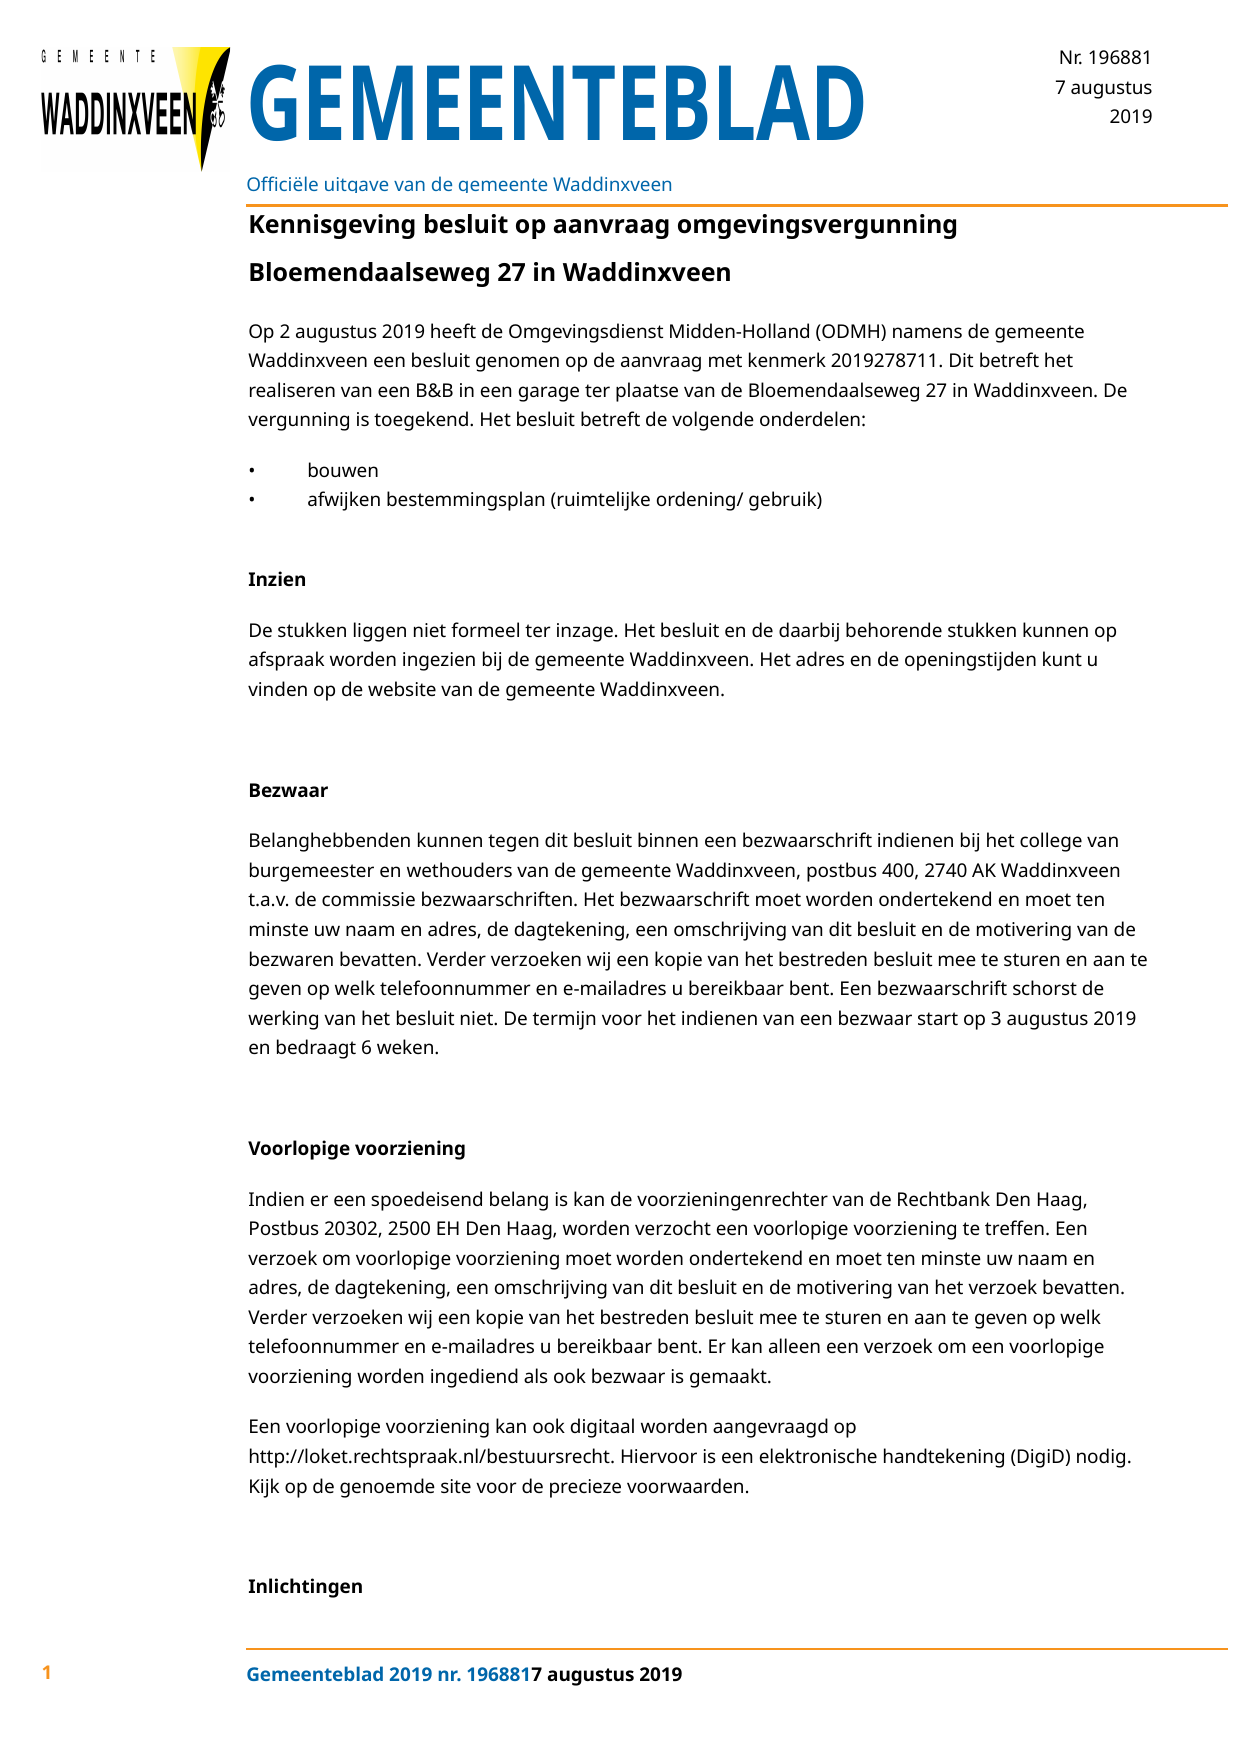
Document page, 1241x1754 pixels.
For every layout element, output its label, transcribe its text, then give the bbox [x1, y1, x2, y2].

text Kennisgeving besluit op aanvraag omgevingsvergunning Bloemendaalseweg 27 in Waddinxveen [248, 207, 1152, 288]
picture [41, 47, 231, 172]
list bouwen [248, 457, 1152, 483]
text Bezwaar [248, 777, 1152, 803]
text Een voorlopige voorziening kan ook digitaal worden aangevraagd op http://loket.rechtspraak.nl/bestuursrecht. Hiervoor is een elektronische handtekening (DigiD) nodig. Kijk op de genoemde site voor de precieze voorwaarden. [248, 1414, 1152, 1499]
text Voorlopige voorziening [248, 1135, 1152, 1161]
text Inlichtingen [248, 1574, 1152, 1599]
text De stukken liggen niet formeel ter inzage. Het besluit en de daarbij behorende stukken kunnen op afspraak worden ingezien bij de gemeente Waddinxveen. Het adres en de openingstijden kunt u vinden op de website van de gemeente Waddinxveen. [248, 617, 1152, 702]
text Inzien [248, 567, 1152, 592]
text Indien er een spoedeisend belang is kan de voorzieningenrechter van de Rechtbank Den Haag, Postbus 20302, 2500 EH Den Haag, worden verzocht een voorlopige voorziening te treffen. Een verzoek om voorlopige voorziening moet worden ondertekend en moet ten minste uw naam en adres, de dagtekening, een omschrijving van dit besluit en de motivering van het verzoek bevatten. Verder verzoeken wij een kopie van het bestreden besluit mee te sturen en aan te geven op welk telefoonnummer en e-mailadres u bereikbaar bent. Er kan alleen een verzoek om een voorlopige voorziening worden ingediend als ook bezwaar is gemaakt. [248, 1186, 1152, 1389]
list afwijken bestemmingsplan (ruimtelijke ordening/ gebruik) [248, 487, 1152, 512]
text Op 2 augustus 2019 heeft de Omgevingsdienst Midden-Holland (ODMH) namens de gemeente Waddinxveen een besluit genomen op de aanvraag met kenmerk 2019278711. Dit betreft het realiseren van een B&B in een garage ter plaatse van de Bloemendaalseweg 27 in Waddinxveen. De vergunning is toegekend. Het besluit betreft de volgende onderdelen: [248, 318, 1152, 432]
text Belanghebbenden kunnen tegen dit besluit binnen een bezwaarschrift indienen bij het college van burgemeester en wethouders van de gemeente Waddinxveen, postbus 400, 2740 AK Waddinxveen t.a.v. de commissie bezwaarschriften. Het bezwaarschrift moet worden ondertekend en moet ten minste uw naam en adres, de dagtekening, een omschrijving van dit besluit en de motivering van de bezwaren bevatten. Verder verzoeken wij een kopie van het bestreden besluit mee te sturen en aan te geven op welk telefoonnummer en e-mailadres u bereikbaar bent. Een bezwaarschrift schorst de werking van het besluit niet. De termijn voor het indienen van een bezwaar start op 3 augustus 2019 en bedraagt 6 weken. [248, 827, 1152, 1060]
